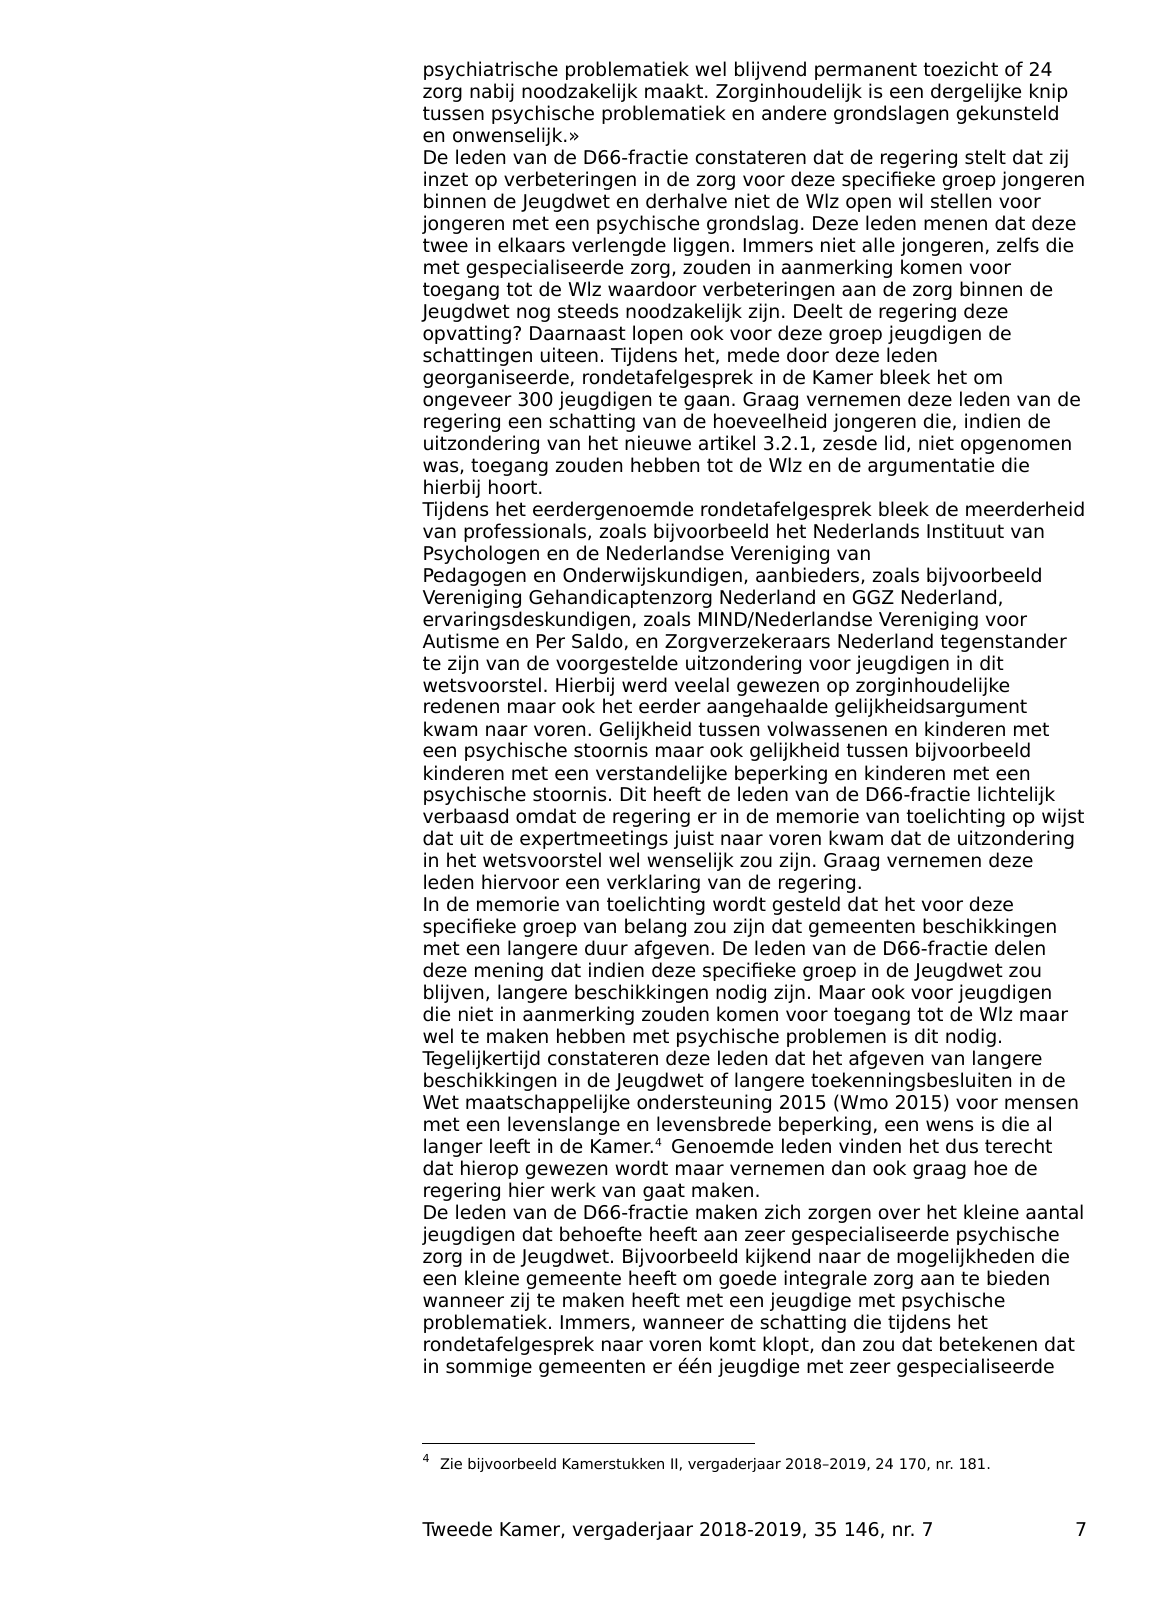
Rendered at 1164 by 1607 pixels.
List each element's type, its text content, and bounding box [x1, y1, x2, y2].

text Zie bijvoorbeeld Kamerstukken II, vergaderjaar 2018–2019, 24 170, nr. 181. [422, 1452, 1087, 1474]
text De leden van de D66-fractie constateren dat de regering stelt dat zij inzet op verbeteringen in de zorg voor deze specifieke groep jongeren binnen de Jeugdwet en derhalve niet de Wlz open wil stellen voor jongeren met een psychische grondslag. Deze leden menen dat deze twee in elkaars verlengde liggen. Immers niet alle jongeren, zelfs die met gespecialiseerde zorg, zouden in aanmerking komen voor toegang tot de Wlz waardoor verbeteringen aan de zorg binnen de Jeugdwet nog steeds noodzakelijk zijn. Deelt de regering deze opvatting? Daarnaast lopen ook voor deze groep jeugdigen de schattingen uiteen. Tijdens het, mede door deze leden georganiseerde, rondetafelgesprek in de Kamer bleek het om ongeveer 300 jeugdigen te gaan. Graag vernemen deze leden van de regering een schatting van de hoeveelheid jongeren die, indien de uitzondering van het nieuwe artikel 3.2.1, zesde lid, niet opgenomen was, toegang zouden hebben tot de Wlz en de argumentatie die hierbij hoort. [422, 147, 1087, 499]
text Pedagogen en Onderwijskundigen, aanbieders, zoals bijvoorbeeld Vereniging Gehandicaptenzorg Nederland en GGZ Nederland, ervaringsdeskundigen, zoals MIND/Nederlandse Vereniging voor Autisme en Per Saldo, en Zorgverzekeraars Nederland tegenstander te zijn van de voorgestelde uitzondering voor jeugdigen in dit wetsvoorstel. Hierbij werd veelal gewezen op zorginhoudelijke redenen maar ook het eerder aangehaalde gelijkheidsargument kwam naar voren. Gelijkheid tussen volwassenen en kinderen met een psychische stoornis maar ook gelijkheid tussen bijvoorbeeld kinderen met een verstandelijke beperking en kinderen met een psychische stoornis. Dit heeft de leden van de D66-fractie lichtelijk verbaasd omdat de regering er in de memorie van toelichting op wijst dat uit de expertmeetings juist naar voren kwam dat de uitzondering in het wetsvoorstel wel wenselijk zou zijn. Graag vernemen deze leden hiervoor een verklaring van de regering. [422, 564, 1087, 894]
text psychiatrische problematiek wel blijvend permanent toezicht of 24 zorg nabij noodzakelijk maakt. Zorginhoudelijk is een dergelijke knip tussen psychische problematiek en andere grondslagen gekunsteld en onwenselijk.» [422, 59, 1087, 147]
text Tijdens het eerdergenoemde rondetafelgesprek bleek de meerderheid van professionals, zoals bijvoorbeeld het Nederlands Instituut van Psychologen en de Nederlandse Vereniging van [422, 499, 1087, 564]
text In de memorie van toelichting wordt gesteld dat het voor deze specifieke groep van belang zou zijn dat gemeenten beschikkingen met een langere duur afgeven. De leden van de D66-fractie delen deze mening dat indien deze specifieke groep in de Jeugdwet zou blijven, langere beschikkingen nodig zijn. Maar ook voor jeugdigen die niet in aanmerking zouden komen voor toegang tot de Wlz maar wel te maken hebben met psychische problemen is dit nodig. Tegelijkertijd constateren deze leden dat het afgeven van langere beschikkingen in de Jeugdwet of langere toekenningsbesluiten in de Wet maatschappelijke ondersteuning 2015 (Wmo 2015) voor mensen met een levenslange en levensbrede beperking, een wens is die al langer leeft in de Kamer. Genoemde leden vinden het dus terecht dat hierop gewezen wordt maar vernemen dan ook graag hoe de regering hier werk van gaat maken. [422, 894, 1087, 1202]
text De leden van de D66-fractie maken zich zorgen over het kleine aantal jeugdigen dat behoefte heeft aan zeer gespecialiseerde psychische zorg in de Jeugdwet. Bijvoorbeeld kijkend naar de mogelijkheden die een kleine gemeente heeft om goede integrale zorg aan te bieden wanneer zij te maken heeft met een jeugdige met psychische problematiek. Immers, wanneer de schatting die tijdens het rondetafelgesprek naar voren komt klopt, dan zou dat betekenen dat in sommige gemeenten er één jeugdige met zeer gespecialiseerde [422, 1202, 1087, 1378]
